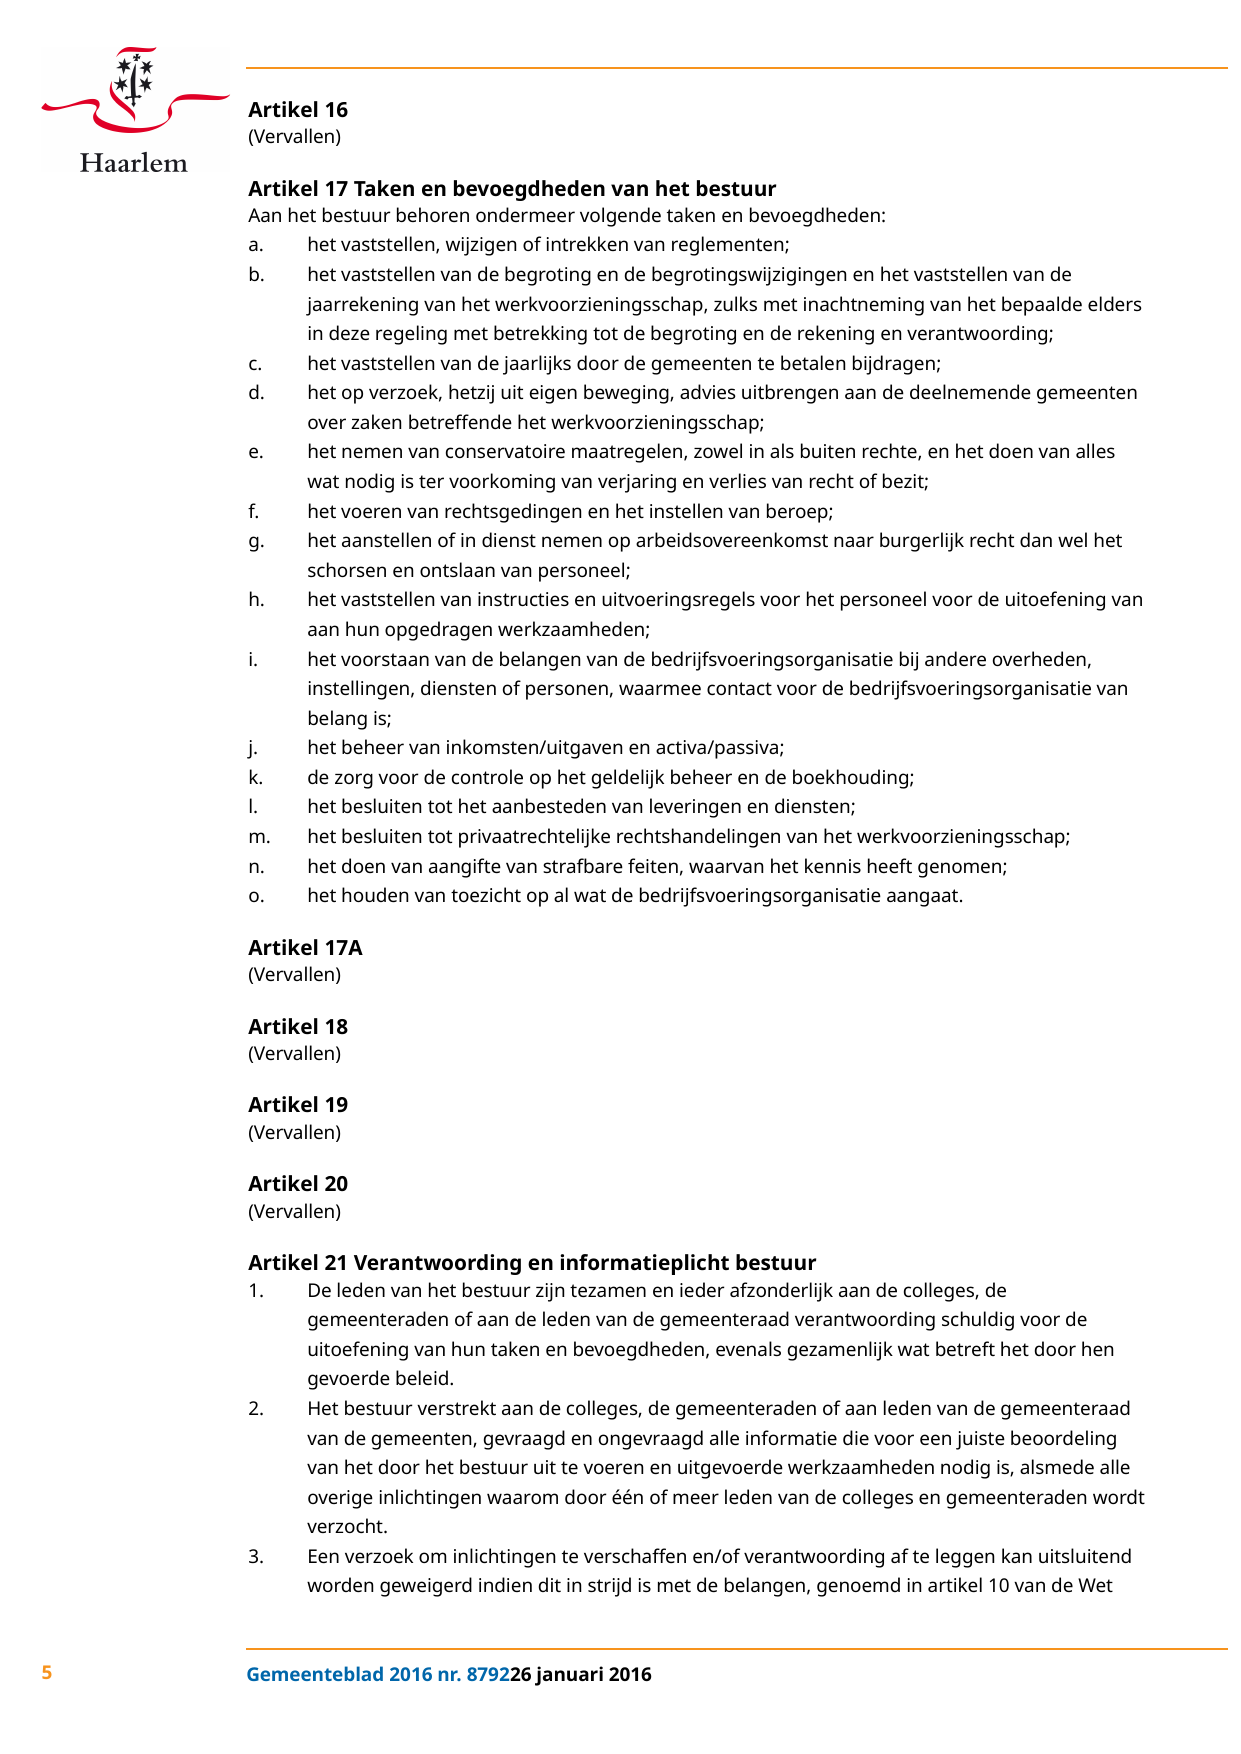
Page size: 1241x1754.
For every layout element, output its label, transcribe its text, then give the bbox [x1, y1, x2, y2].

list het voeren van rechtsgedingen en het instellen van beroep; [248, 498, 1152, 524]
picture [41, 47, 231, 172]
text Artikel 17 Taken en bevoegdheden van het bestuur [248, 174, 1152, 202]
text Aan het bestuur behoren ondermeer volgende taken en bevoegdheden: [248, 202, 1152, 228]
list het vaststellen van instructies en uitvoeringsregels voor het personeel voor de uitoefening van aan hun opgedragen werkzaamheden; [248, 587, 1152, 642]
list het doen van aangifte van strafbare feiten, waarvan het kennis heeft genomen; [248, 853, 1152, 879]
list de zorg voor de controle op het geldelijk beheer en de boekhouding; [248, 764, 1152, 790]
text Artikel 20 [248, 1169, 1152, 1198]
list het nemen van conservatoire maatregelen, zowel in als buiten rechte, en het doen van alles wat nodig is ter voorkoming van verjaring en verlies van recht of bezit; [248, 439, 1152, 494]
list het besluiten tot het aanbesteden van leveringen en diensten; [248, 794, 1152, 819]
text (Vervallen) [248, 1040, 1152, 1066]
text Artikel 21 Verantwoording en informatieplicht bestuur [248, 1248, 1152, 1277]
list het aanstellen of in dienst nemen op arbeidsovereenkomst naar burgerlijk recht dan wel het schorsen en ontslaan van personeel; [248, 527, 1152, 583]
list het houden van toezicht op al wat de bedrijfsvoeringsorganisatie aangaat. [248, 882, 1152, 908]
list het vaststellen van de begroting en de begrotingswijzigingen en het vaststellen van de jaarrekening van het werkvoorzieningsschap, zulks met inachtneming van het bepaalde elders in deze regeling met betrekking tot de begroting en de rekening en verantwoording; [248, 261, 1152, 346]
list het beheer van inkomsten/uitgaven en activa/passiva; [248, 734, 1152, 760]
list het op verzoek, hetzij uit eigen beweging, advies uitbrengen aan de deelnemende gemeenten over zaken betreffende het werkvoorzieningsschap; [248, 379, 1152, 435]
list het vaststellen, wijzigen of intrekken van reglementen; [248, 232, 1152, 257]
text Artikel 18 [248, 1012, 1152, 1040]
text (Vervallen) [248, 961, 1152, 987]
text (Vervallen) [248, 1198, 1152, 1224]
list het vaststellen van de jaarlijks door de gemeenten te betalen bijdragen; [248, 350, 1152, 376]
text (Vervallen) [248, 123, 1152, 149]
text Artikel 19 [248, 1091, 1152, 1119]
list De leden van het bestuur zijn tezamen en ieder afzonderlijk aan de colleges, de gemeenteraden of aan de leden van de gemeenteraad verantwoording schuldig voor de uitoefening van hun taken en bevoegdheden, evenals gezamenlijk wat betreft het door hen gevoerde beleid. [248, 1277, 1152, 1391]
list het voorstaan van de belangen van de bedrijfsvoeringsorganisatie bij andere overheden, instellingen, diensten of personen, waarmee contact voor de bedrijfsvoeringsorganisatie van belang is; [248, 646, 1152, 731]
list Het bestuur verstrekt aan de colleges, de gemeenteraden of aan leden van de gemeenteraad van de gemeenten, gevraagd en ongevraagd alle informatie die voor een juiste beoordeling van het door het bestuur uit te voeren en uitgevoerde werkzaamheden nodig is, alsmede alle overige inlichtingen waarom door één of meer leden van de colleges en gemeenteraden wordt verzocht. [248, 1395, 1152, 1539]
list het besluiten tot privaatrechtelijke rechtshandelingen van het werkvoorzieningsschap; [248, 823, 1152, 849]
list Een verzoek om inlichtingen te verschaffen en/of verantwoording af te leggen kan uitsluitend worden geweigerd indien dit in strijd is met de belangen, genoemd in artikel 10 van de Wet [248, 1543, 1152, 1598]
text (Vervallen) [248, 1119, 1152, 1145]
text Artikel 16 [248, 95, 1152, 123]
text Artikel 17A [248, 933, 1152, 961]
